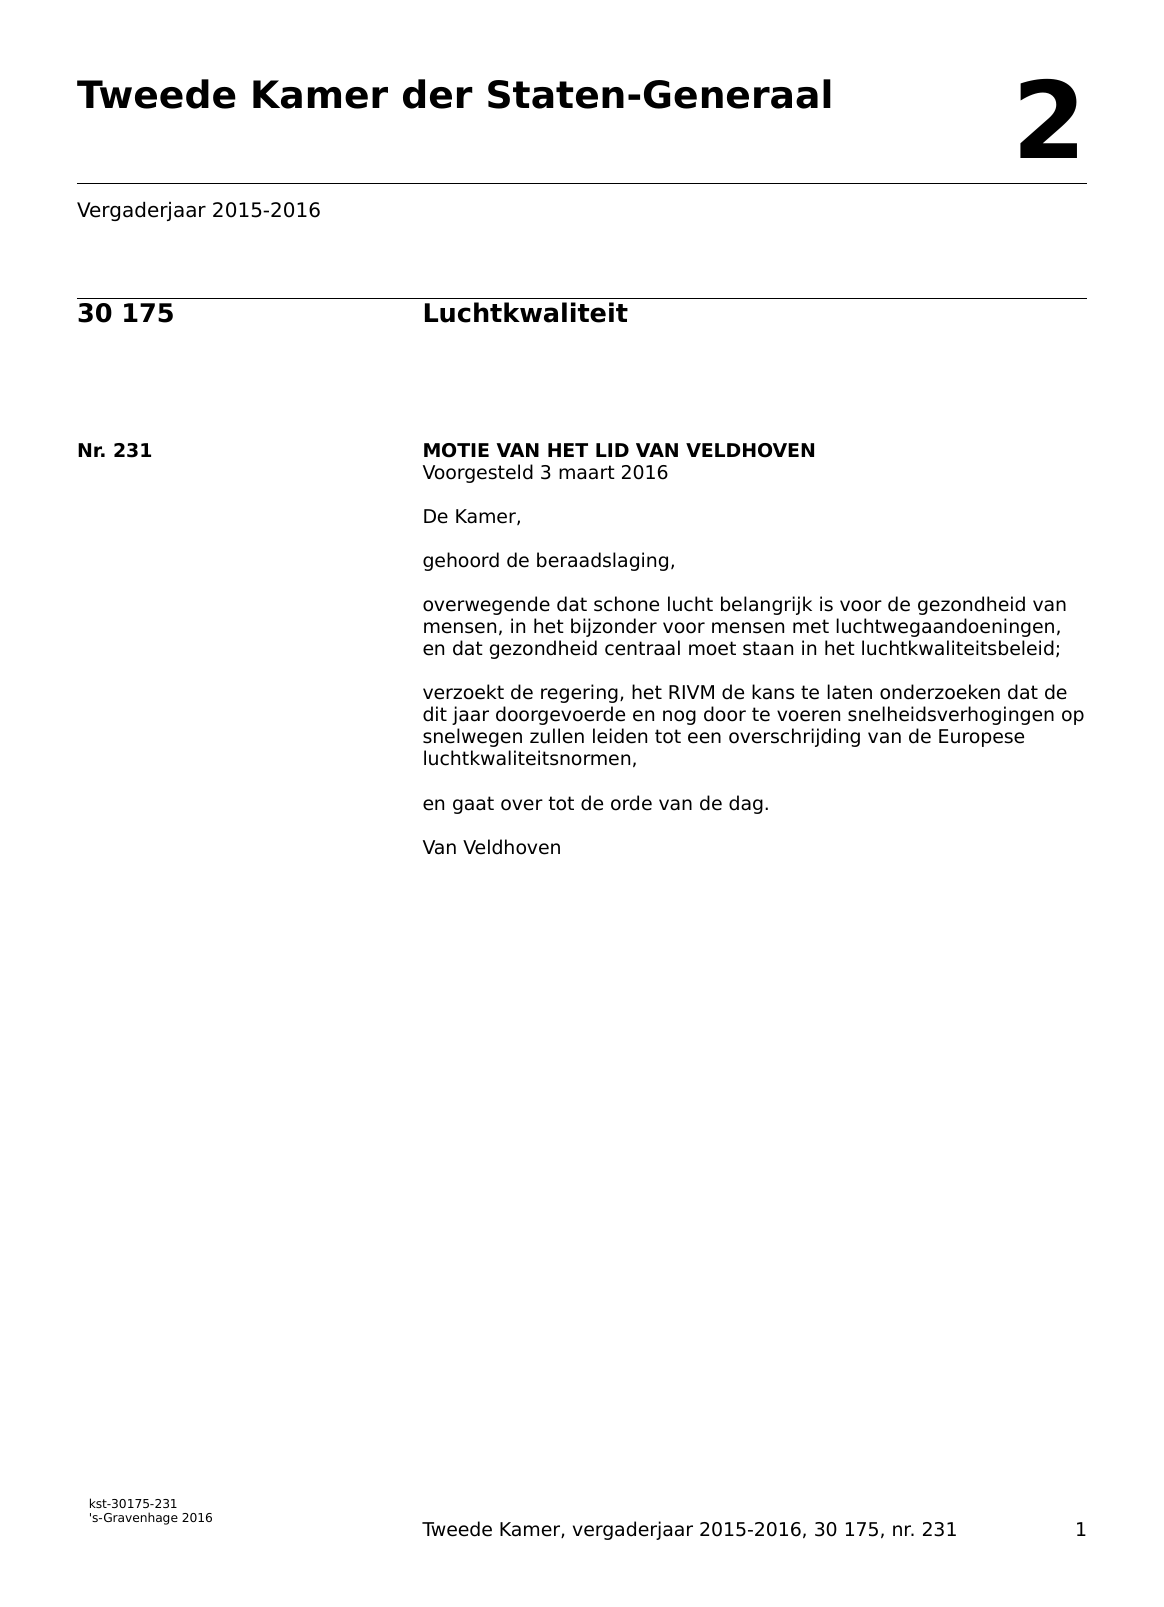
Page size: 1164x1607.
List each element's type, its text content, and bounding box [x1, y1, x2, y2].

text Van Veldhoven [422, 837, 1087, 858]
text kst-30175-231 [88, 1497, 323, 1511]
table_header 2 [886, 59, 1087, 183]
text Voorgesteld 3 maart 2016 [422, 462, 1087, 484]
table_header Tweede Kamer der Staten-Generaal [77, 59, 886, 183]
table_cell Vergaderjaar 2015-2016 [77, 184, 1087, 298]
subtitle Nr. 231 MOTIE VAN HET LID VAN VELDHOVEN [77, 440, 1087, 462]
text gehoord de beraadslaging, [422, 550, 1087, 572]
subtitle 30 175 Luchtkwaliteit [77, 299, 1087, 329]
text 's-Gravenhage 2016 [88, 1511, 323, 1525]
text verzoekt de regering, het RIVM de kans te laten onderzoeken dat de dit jaar doorgevoerde en nog door te voeren snelheidsverhogingen op snelwegen zullen leiden tot een overschrijding van de Europese luchtkwaliteitsnormen, [422, 682, 1087, 770]
text De Kamer, [422, 506, 1087, 528]
text overwegende dat schone lucht belangrijk is voor de gezondheid van mensen, in het bijzonder voor mensen met luchtwegaandoeningen, en dat gezondheid centraal moet staan in het luchtkwaliteitsbeleid; [422, 594, 1087, 660]
text en gaat over tot de orde van de dag. [422, 792, 1087, 814]
